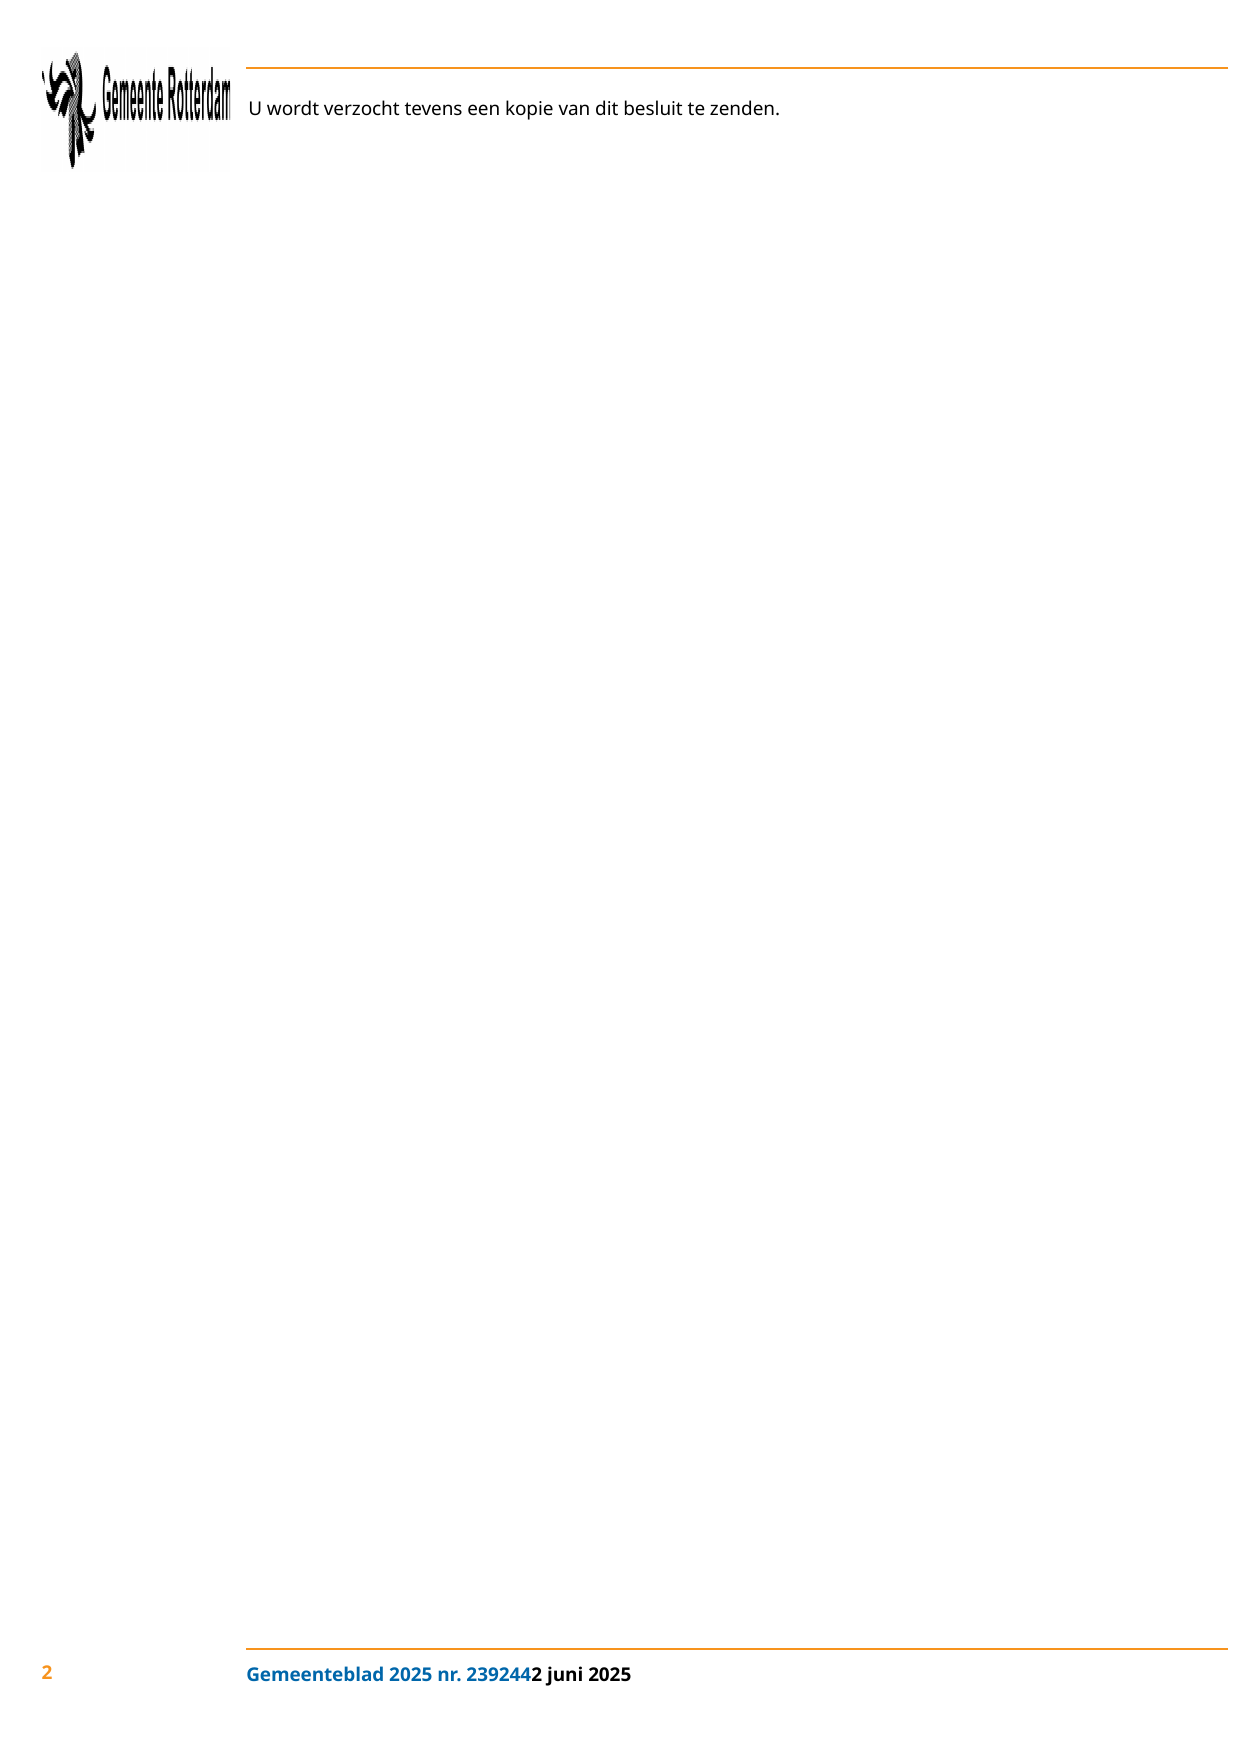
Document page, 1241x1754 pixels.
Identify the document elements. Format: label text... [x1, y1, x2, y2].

picture [41, 47, 231, 172]
text U wordt verzocht tevens een kopie van dit besluit te zenden. [248, 95, 1152, 121]
